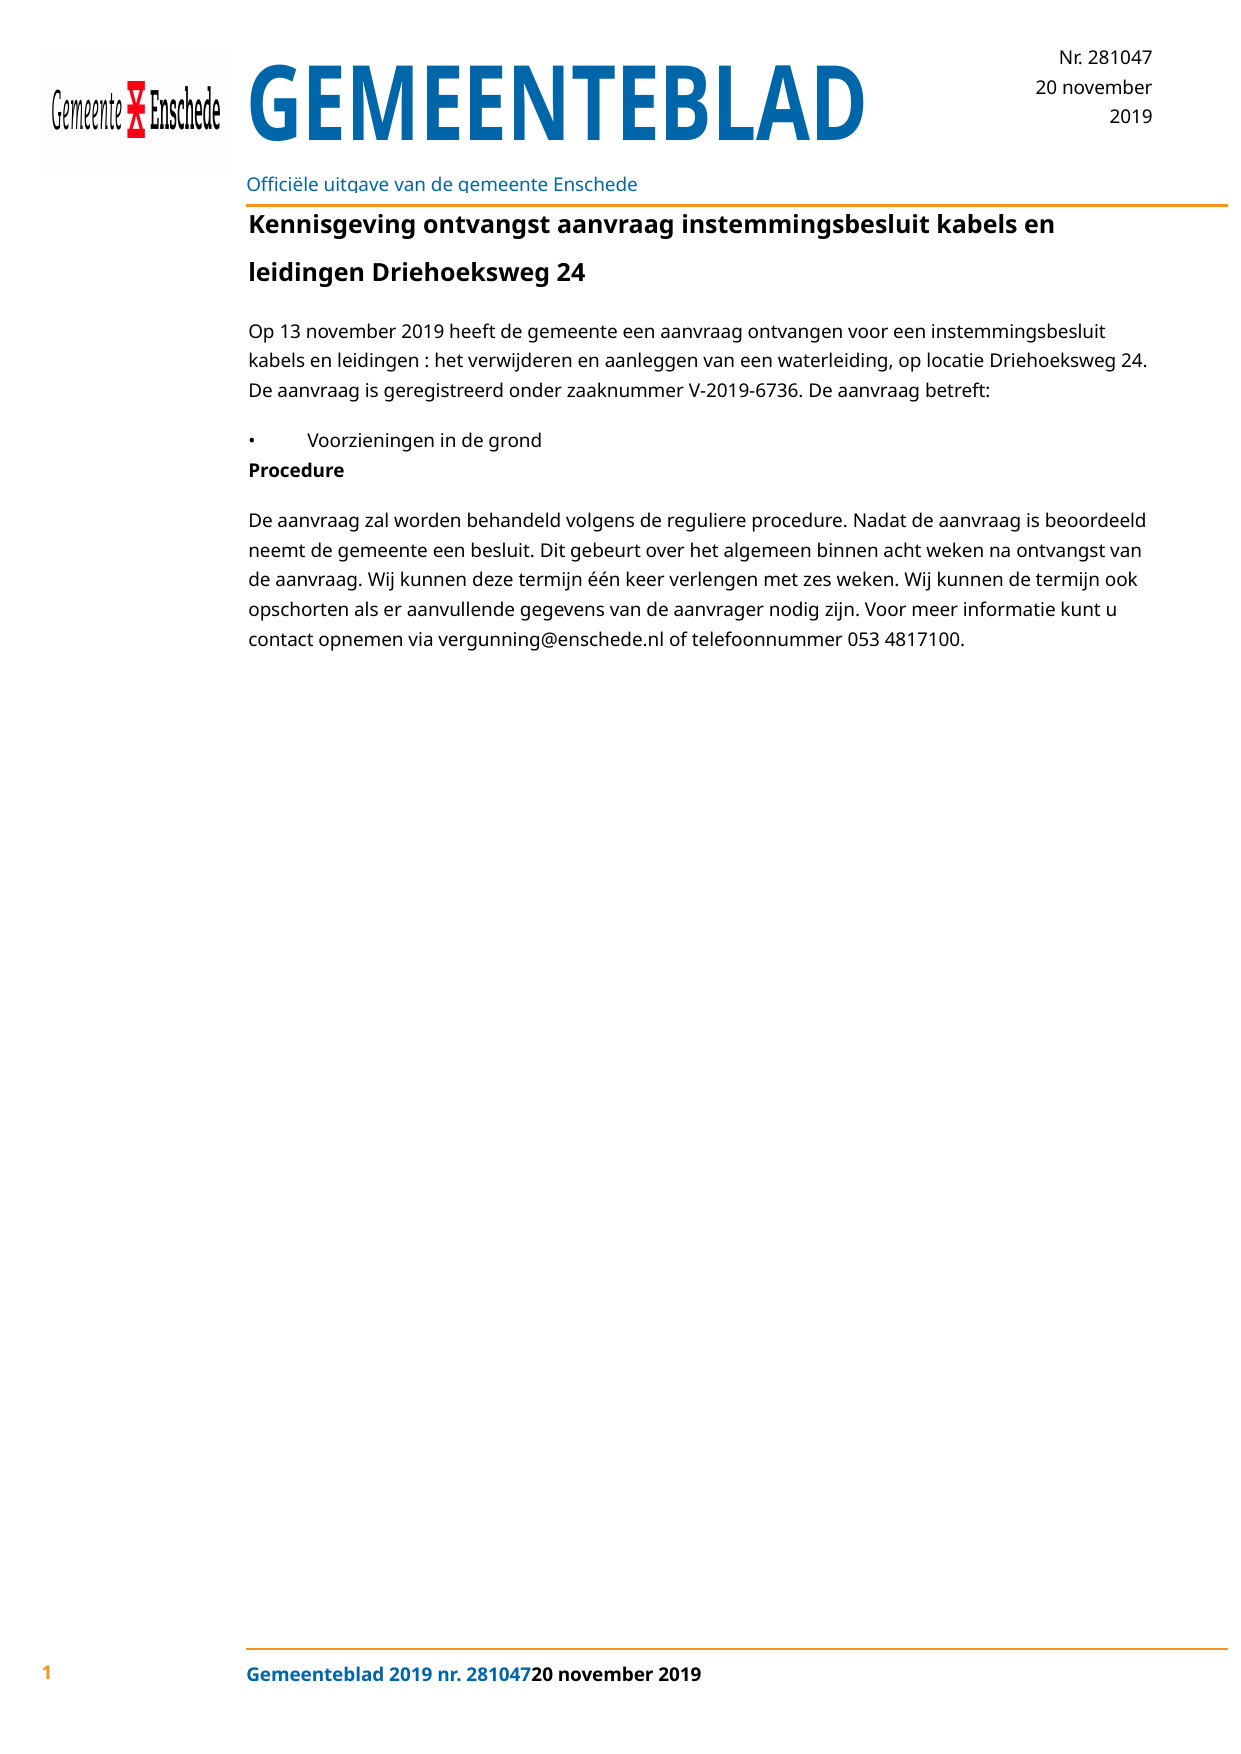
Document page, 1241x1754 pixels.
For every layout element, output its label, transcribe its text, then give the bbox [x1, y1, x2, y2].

text Op 13 november 2019 heeft de gemeente een aanvraag ontvangen voor een instemmingsbesluit kabels en leidingen : het verwijderen en aanleggen van een waterleiding, op locatie Driehoeksweg 24. De aanvraag is geregistreerd onder zaaknummer V-2019-6736. De aanvraag betreft: [248, 318, 1152, 403]
text De aanvraag zal worden behandeld volgens de reguliere procedure. Nadat de aanvraag is beoordeeld neemt de gemeente een besluit. Dit gebeurt over het algemeen binnen acht weken na ontvangst van de aanvraag. Wij kunnen deze termijn één keer verlengen met zes weken. Wij kunnen de termijn ook opschorten als er aanvullende gegevens van de aanvrager nodig zijn. Voor meer informatie kunt u contact opnemen via vergunning@enschede.nl of telefoonnummer 053 4817100. [248, 507, 1152, 652]
text Kennisgeving ontvangst aanvraag instemmingsbesluit kabels en leidingen Driehoeksweg 24 [248, 207, 1152, 288]
list Voorzieningen in de grond [248, 427, 1152, 453]
picture [41, 47, 231, 172]
text Procedure [248, 457, 1152, 483]
